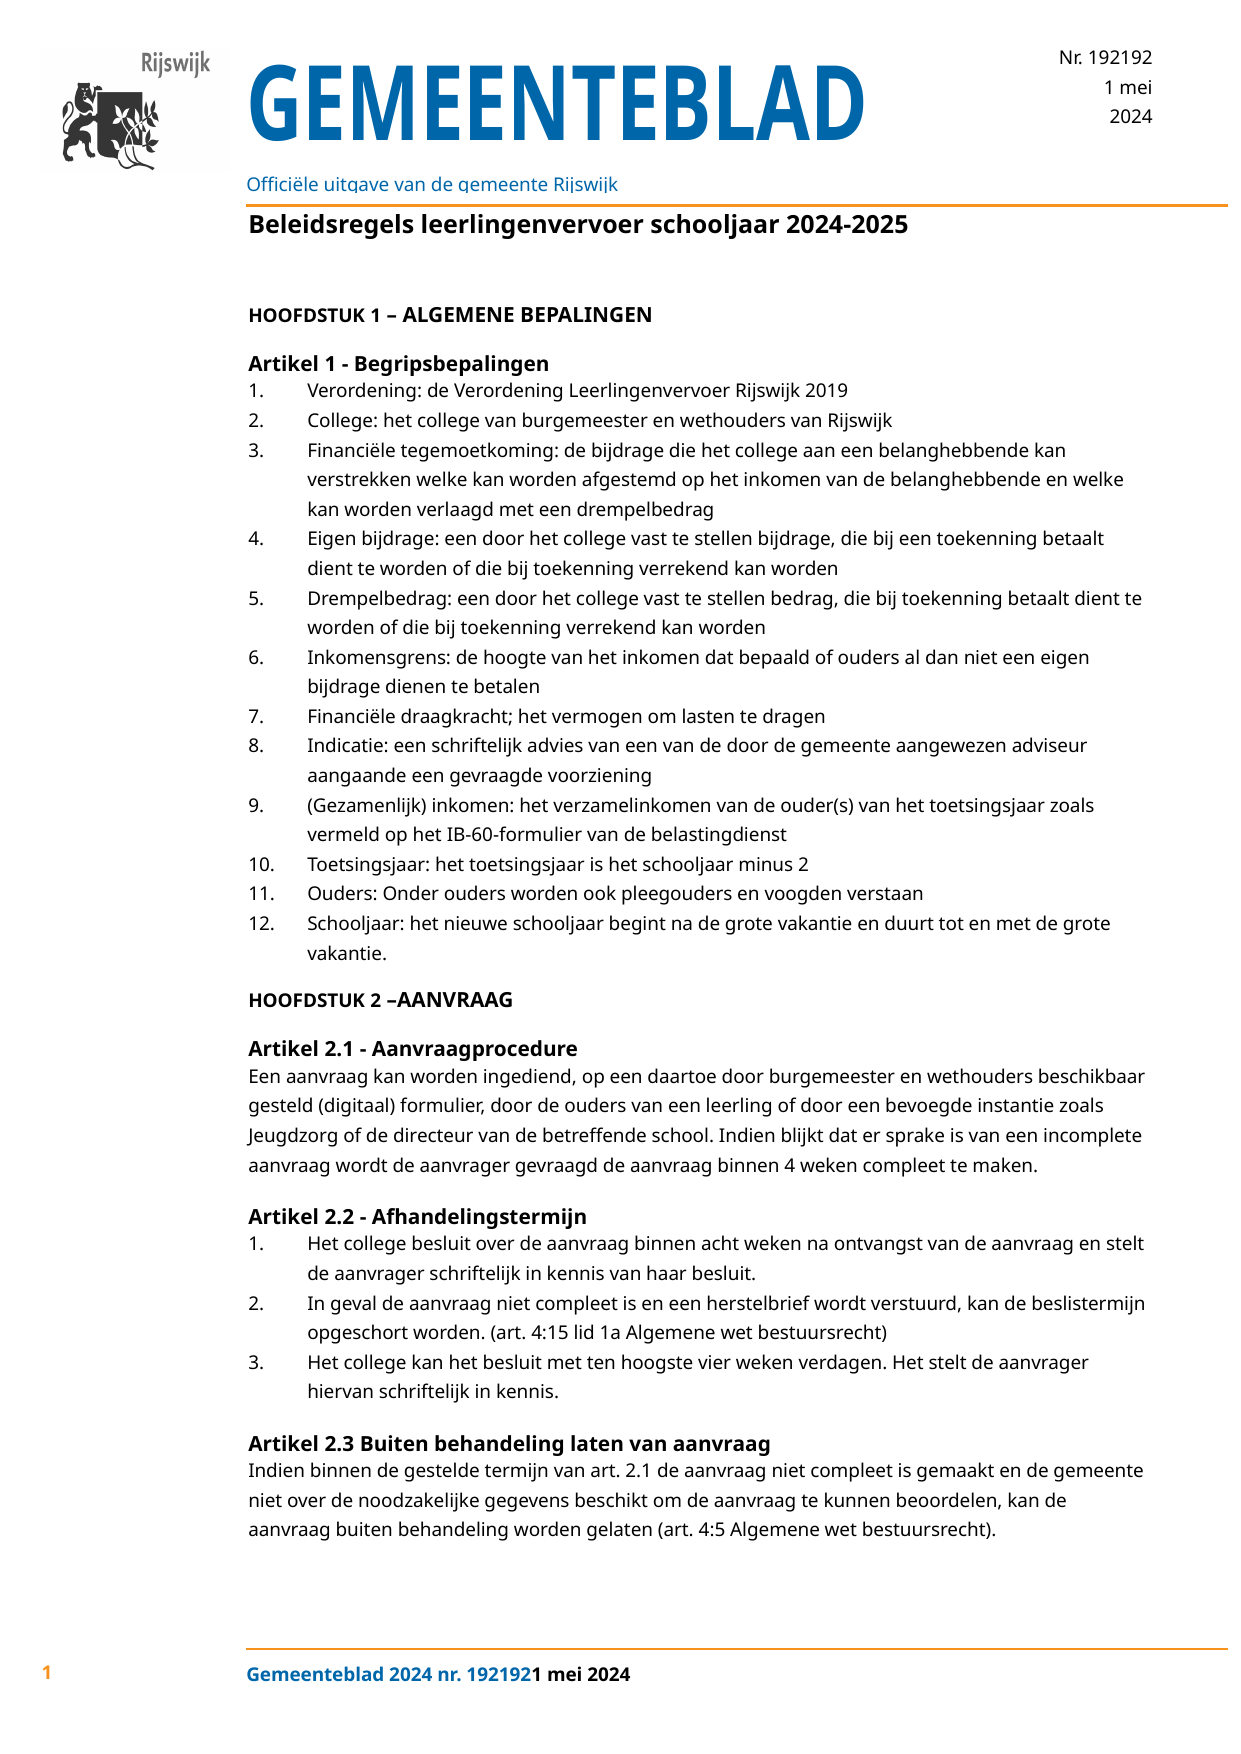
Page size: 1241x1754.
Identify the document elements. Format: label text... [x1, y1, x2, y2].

text Artikel 2.1 - Aanvraagprocedure [248, 1034, 1152, 1063]
list Drempelbedrag: een door het college vast te stellen bedrag, die bij toekenning betaalt dient te worden of die bij toekenning verrekend kan worden [248, 585, 1152, 640]
list In geval de aanvraag niet compleet is en een herstelbrief wordt verstuurd, kan de beslistermijn opgeschort worden. (art. 4:15 lid 1a Algemene wet bestuursrecht) [248, 1290, 1152, 1345]
text HOOFDSTUK 2 –AANVRAAG [248, 985, 1152, 1014]
list Eigen bijdrage: een door het college vast te stellen bijdrage, die bij een toekenning betaalt dient te worden of die bij toekenning verrekend kan worden [248, 526, 1152, 581]
list Verordening: de Verordening Leerlingenvervoer Rijswijk 2019 [248, 378, 1152, 403]
list Schooljaar: het nieuwe schooljaar begint na de grote vakantie en duurt tot en met de grote vakantie. [248, 910, 1152, 965]
text HOOFDSTUK 1 – ALGEMENE BEPALINGEN [248, 300, 1152, 328]
list Financiële draagkracht; het vermogen om lasten te dragen [248, 703, 1152, 729]
list Het college besluit over de aanvraag binnen acht weken na ontvangst van de aanvraag en stelt de aanvrager schriftelijk in kennis van haar besluit. [248, 1231, 1152, 1286]
text Artikel 2.3 Buiten behandeling laten van aanvraag [248, 1429, 1152, 1457]
list Indicatie: een schriftelijk advies van een van de door de gemeente aangewezen adviseur aangaande een gevraagde voorziening [248, 733, 1152, 788]
list Het college kan het besluit met ten hoogste vier weken verdagen. Het stelt de aanvrager hiervan schriftelijk in kennis. [248, 1349, 1152, 1404]
list (Gezamenlijk) inkomen: het verzamelinkomen van de ouder(s) van het toetsingsjaar zoals vermeld op het IB-60-formulier van de belastingdienst [248, 792, 1152, 847]
text Beleidsregels leerlingenvervoer schooljaar 2024-2025 [248, 207, 1152, 241]
list Financiële tegemoetkoming: de bijdrage die het college aan een belanghebbende kan verstrekken welke kan worden afgestemd op het inkomen van de belanghebbende en welke kan worden verlaagd met een drempelbedrag [248, 437, 1152, 522]
list Ouders: Onder ouders worden ook pleegouders en voogden verstaan [248, 881, 1152, 906]
text Indien binnen de gestelde termijn van art. 2.1 de aanvraag niet compleet is gemaakt en de gemeente niet over de noodzakelijke gegevens beschikt om de aanvraag te kunnen beoordelen, kan de aanvraag buiten behandeling worden gelaten (art. 4:5 Algemene wet bestuursrecht). [248, 1457, 1152, 1542]
text Artikel 2.2 - Afhandelingstermijn [248, 1202, 1152, 1231]
text Een aanvraag kan worden ingediend, op een daartoe door burgemeester en wethouders beschikbaar gesteld (digitaal) formulier, door de ouders van een leerling of door een bevoegde instantie zoals Jeugdzorg of de directeur van de betreffende school. Indien blijkt dat er sprake is van een incomplete aanvraag wordt de aanvrager gevraagd de aanvraag binnen 4 weken compleet te maken. [248, 1063, 1152, 1177]
list Inkomensgrens: de hoogte van het inkomen dat bepaald of ouders al dan niet een eigen bijdrage dienen te betalen [248, 644, 1152, 699]
list Toetsingsjaar: het toetsingsjaar is het schooljaar minus 2 [248, 851, 1152, 877]
list College: het college van burgemeester en wethouders van Rijswijk [248, 407, 1152, 433]
text Artikel 1 - Begripsbepalingen [248, 349, 1152, 378]
picture [41, 47, 231, 172]
